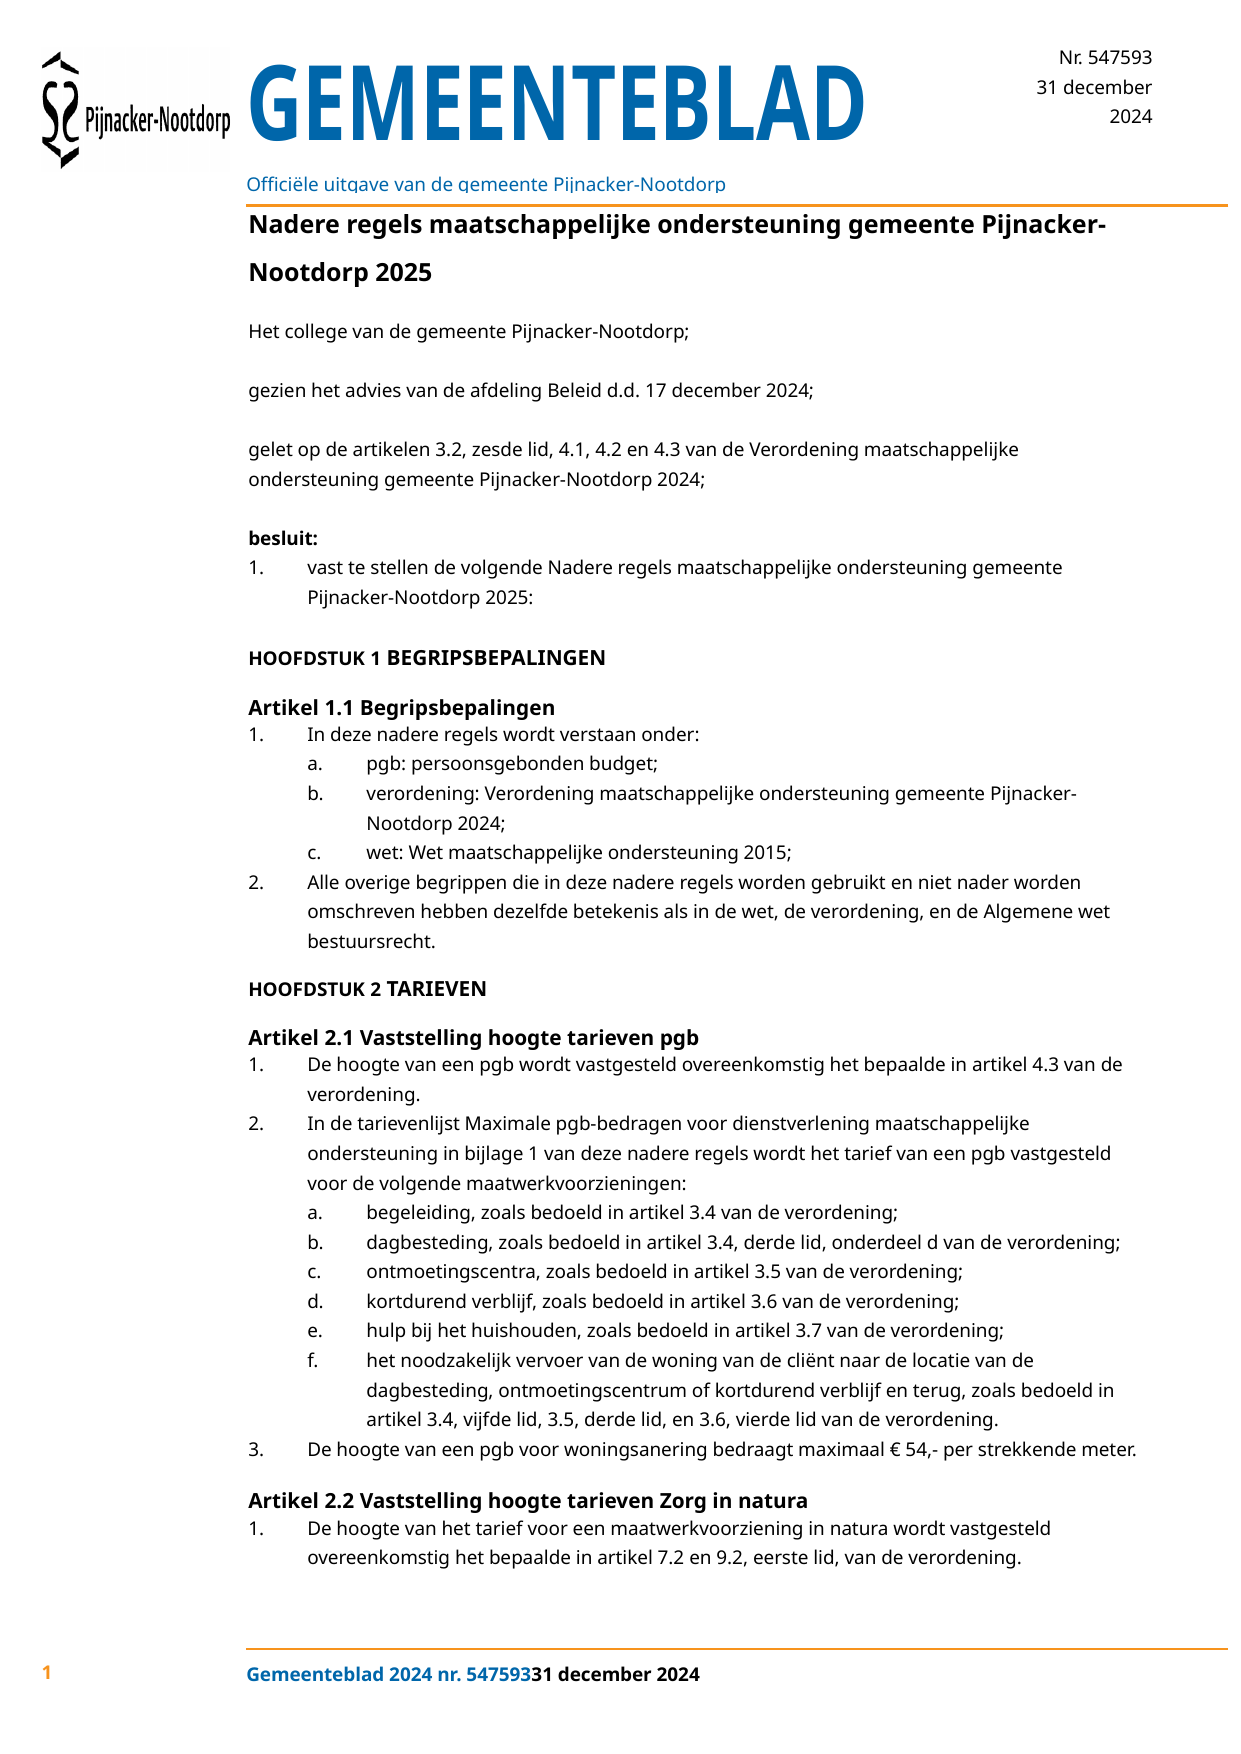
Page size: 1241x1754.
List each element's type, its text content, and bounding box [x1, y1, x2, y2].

list vast te stellen de volgende Nadere regels maatschappelijke ondersteuning gemeente Pijnacker-Nootdorp 2025: [248, 554, 1152, 610]
list De hoogte van een pgb voor woningsanering bedraagt maximaal € 54,- per strekkende meter. [248, 1436, 1152, 1462]
text Nadere regels maatschappelijke ondersteuning gemeente Pijnacker-Nootdorp 2025 [248, 207, 1152, 288]
list Alle overige begrippen die in deze nadere regels worden gebruikt en niet nader worden omschreven hebben dezelfde betekenis als in de wet, de verordening, en de Algemene wet bestuursrecht. [248, 869, 1152, 954]
list In de tarievenlijst Maximale pgb-bedragen voor dienstverlening maatschappelijke ondersteuning in bijlage 1 van deze nadere regels wordt het tarief van een pgb vastgesteld voor de volgende maatwerkvoorzieningen: [248, 1111, 1152, 1196]
list begeleiding, zoals bedoeld in artikel 3.4 van de verordening; [307, 1199, 1152, 1225]
text besluit: [248, 525, 1152, 551]
text Het college van de gemeente Pijnacker-Nootdorp; [248, 318, 1152, 344]
text Artikel 2.1 Vaststelling hoogte tarieven pgb [248, 1023, 1152, 1051]
text HOOFDSTUK 1 BEGRIPSBEPALINGEN [248, 643, 1152, 672]
list wet: Wet maatschappelijke ondersteuning 2015; [307, 839, 1152, 865]
list De hoogte van het tarief voor een maatwerkvoorziening in natura wordt vastgesteld overeenkomstig het bepaalde in artikel 7.2 en 9.2, eerste lid, van de verordening. [248, 1515, 1152, 1570]
text HOOFDSTUK 2 TARIEVEN [248, 974, 1152, 1002]
list ontmoetingscentra, zoals bedoeld in artikel 3.5 van de verordening; [307, 1258, 1152, 1284]
list De hoogte van een pgb wordt vastgesteld overeenkomstig het bepaalde in artikel 4.3 van de verordening. [248, 1051, 1152, 1107]
text Artikel 1.1 Begripsbepalingen [248, 693, 1152, 721]
list In deze nadere regels wordt verstaan onder: [248, 721, 1152, 747]
text Artikel 2.2 Vaststelling hoogte tarieven Zorg in natura [248, 1486, 1152, 1515]
list verordening: Verordening maatschappelijke ondersteuning gemeente Pijnacker-Nootdorp 2024; [307, 780, 1152, 836]
list pgb: persoonsgebonden budget; [307, 751, 1152, 776]
text gelet op de artikelen 3.2, zesde lid, 4.1, 4.2 en 4.3 van de Verordening maatschappelijke ondersteuning gemeente Pijnacker-Nootdorp 2024; [248, 436, 1152, 492]
list het noodzakelijk vervoer van de woning van de cliënt naar de locatie van de dagbesteding, ontmoetingscentrum of kortdurend verblijf en terug, zoals bedoeld in artikel 3.4, vijfde lid, 3.5, derde lid, en 3.6, vierde lid van de verordening. [307, 1347, 1152, 1432]
text gezien het advies van de afdeling Beleid d.d. 17 december 2024; [248, 377, 1152, 403]
picture [41, 47, 231, 172]
list hulp bij het huishouden, zoals bedoeld in artikel 3.7 van de verordening; [307, 1318, 1152, 1343]
list kortdurend verblijf, zoals bedoeld in artikel 3.6 van de verordening; [307, 1288, 1152, 1314]
list dagbesteding, zoals bedoeld in artikel 3.4, derde lid, onderdeel d van de verordening; [307, 1229, 1152, 1255]
